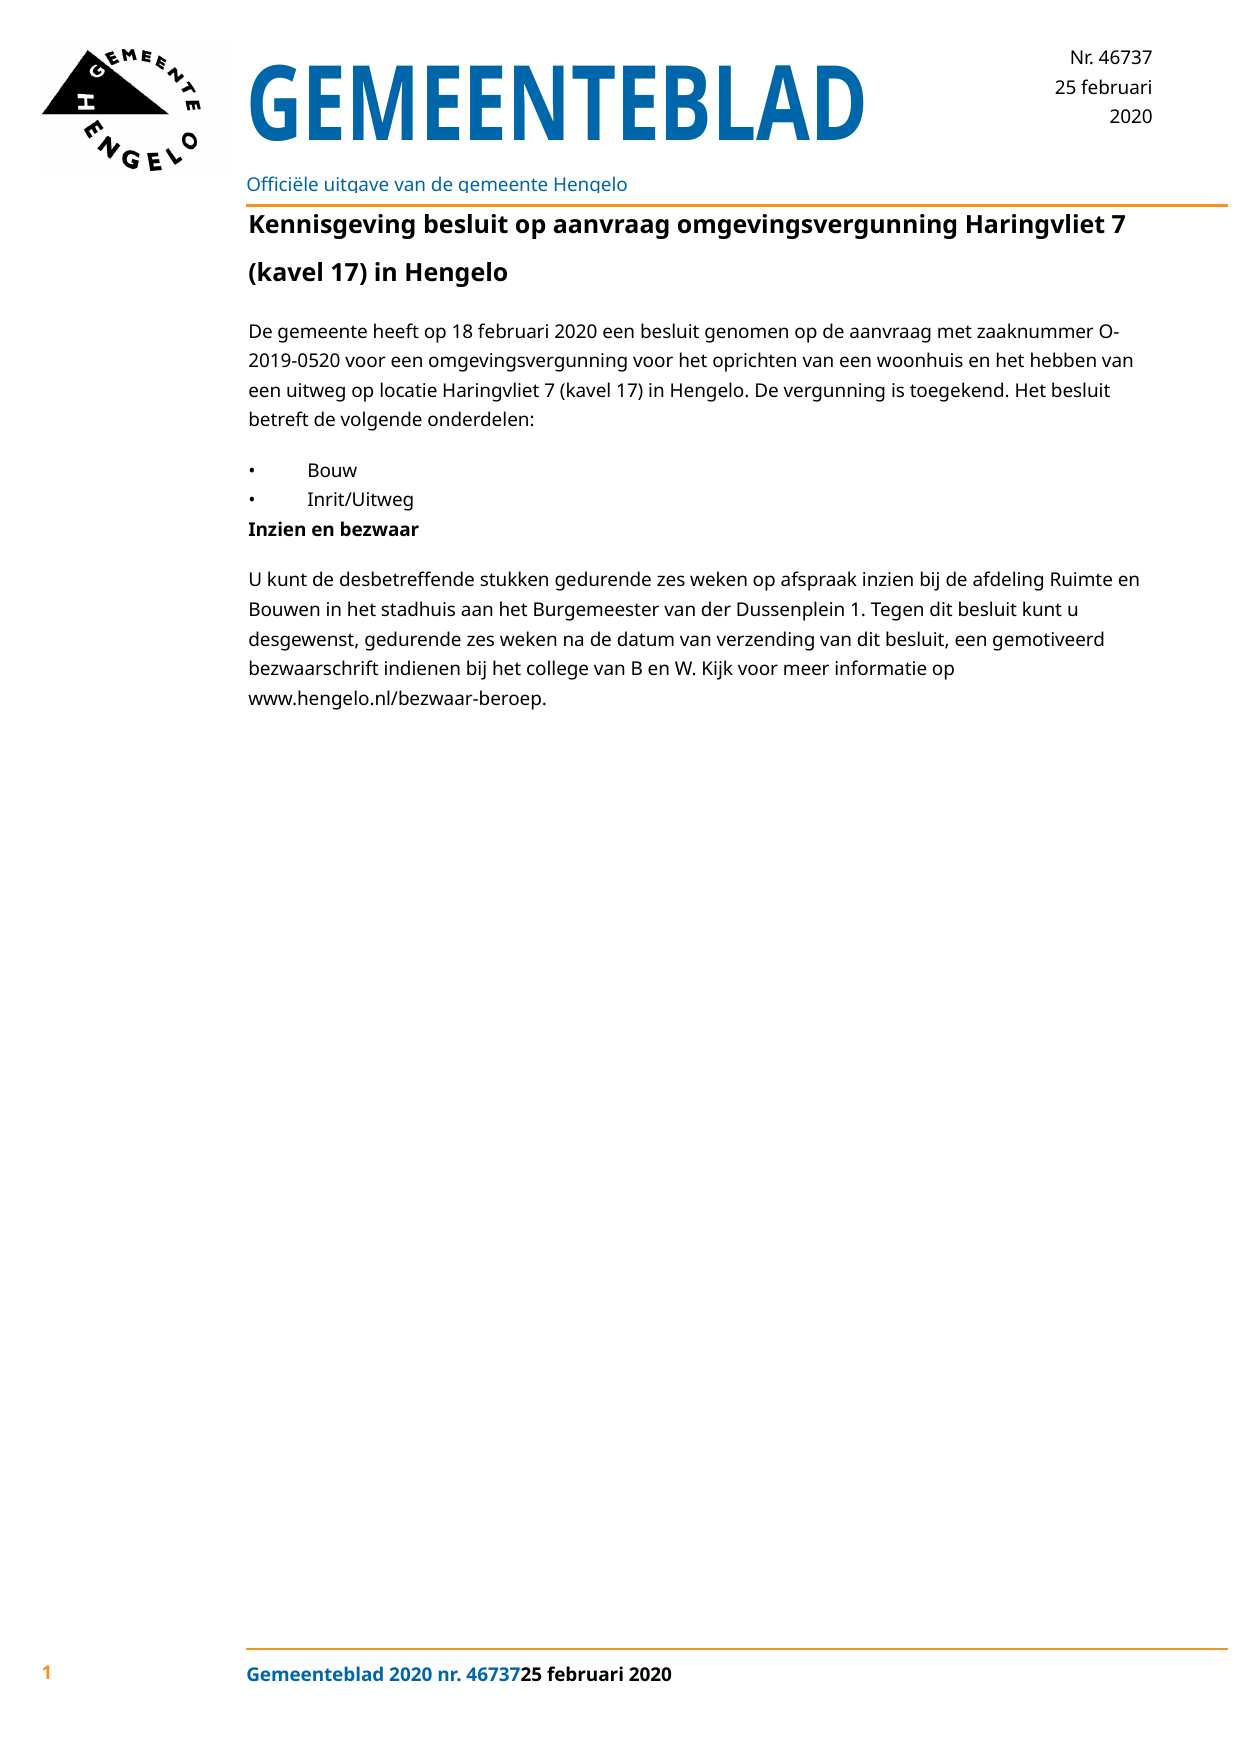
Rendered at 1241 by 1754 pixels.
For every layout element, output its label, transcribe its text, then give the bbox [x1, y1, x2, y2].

picture [41, 47, 231, 172]
text De gemeente heeft op 18 februari 2020 een besluit genomen op de aanvraag met zaaknummer O-2019-0520 voor een omgevingsvergunning voor het oprichten van een woonhuis en het hebben van een uitweg op locatie Haringvliet 7 (kavel 17) in Hengelo. De vergunning is toegekend. Het besluit betreft de volgende onderdelen: [248, 318, 1152, 432]
text Kennisgeving besluit op aanvraag omgevingsvergunning Haringvliet 7 (kavel 17) in Hengelo [248, 207, 1152, 288]
list Bouw [248, 457, 1152, 483]
text U kunt de desbetreffende stukken gedurende zes weken op afspraak inzien bij de afdeling Ruimte en Bouwen in het stadhuis aan het Burgemeester van der Dussenplein 1. Tegen dit besluit kunt u desgewenst, gedurende zes weken na de datum van verzending van dit besluit, een gemotiveerd bezwaarschrift indienen bij het college van B en W. Kijk voor meer informatie op www.hengelo.nl/bezwaar-beroep. [248, 567, 1152, 711]
text Inzien en bezwaar [248, 516, 1152, 542]
list Inrit/Uitweg [248, 487, 1152, 512]
